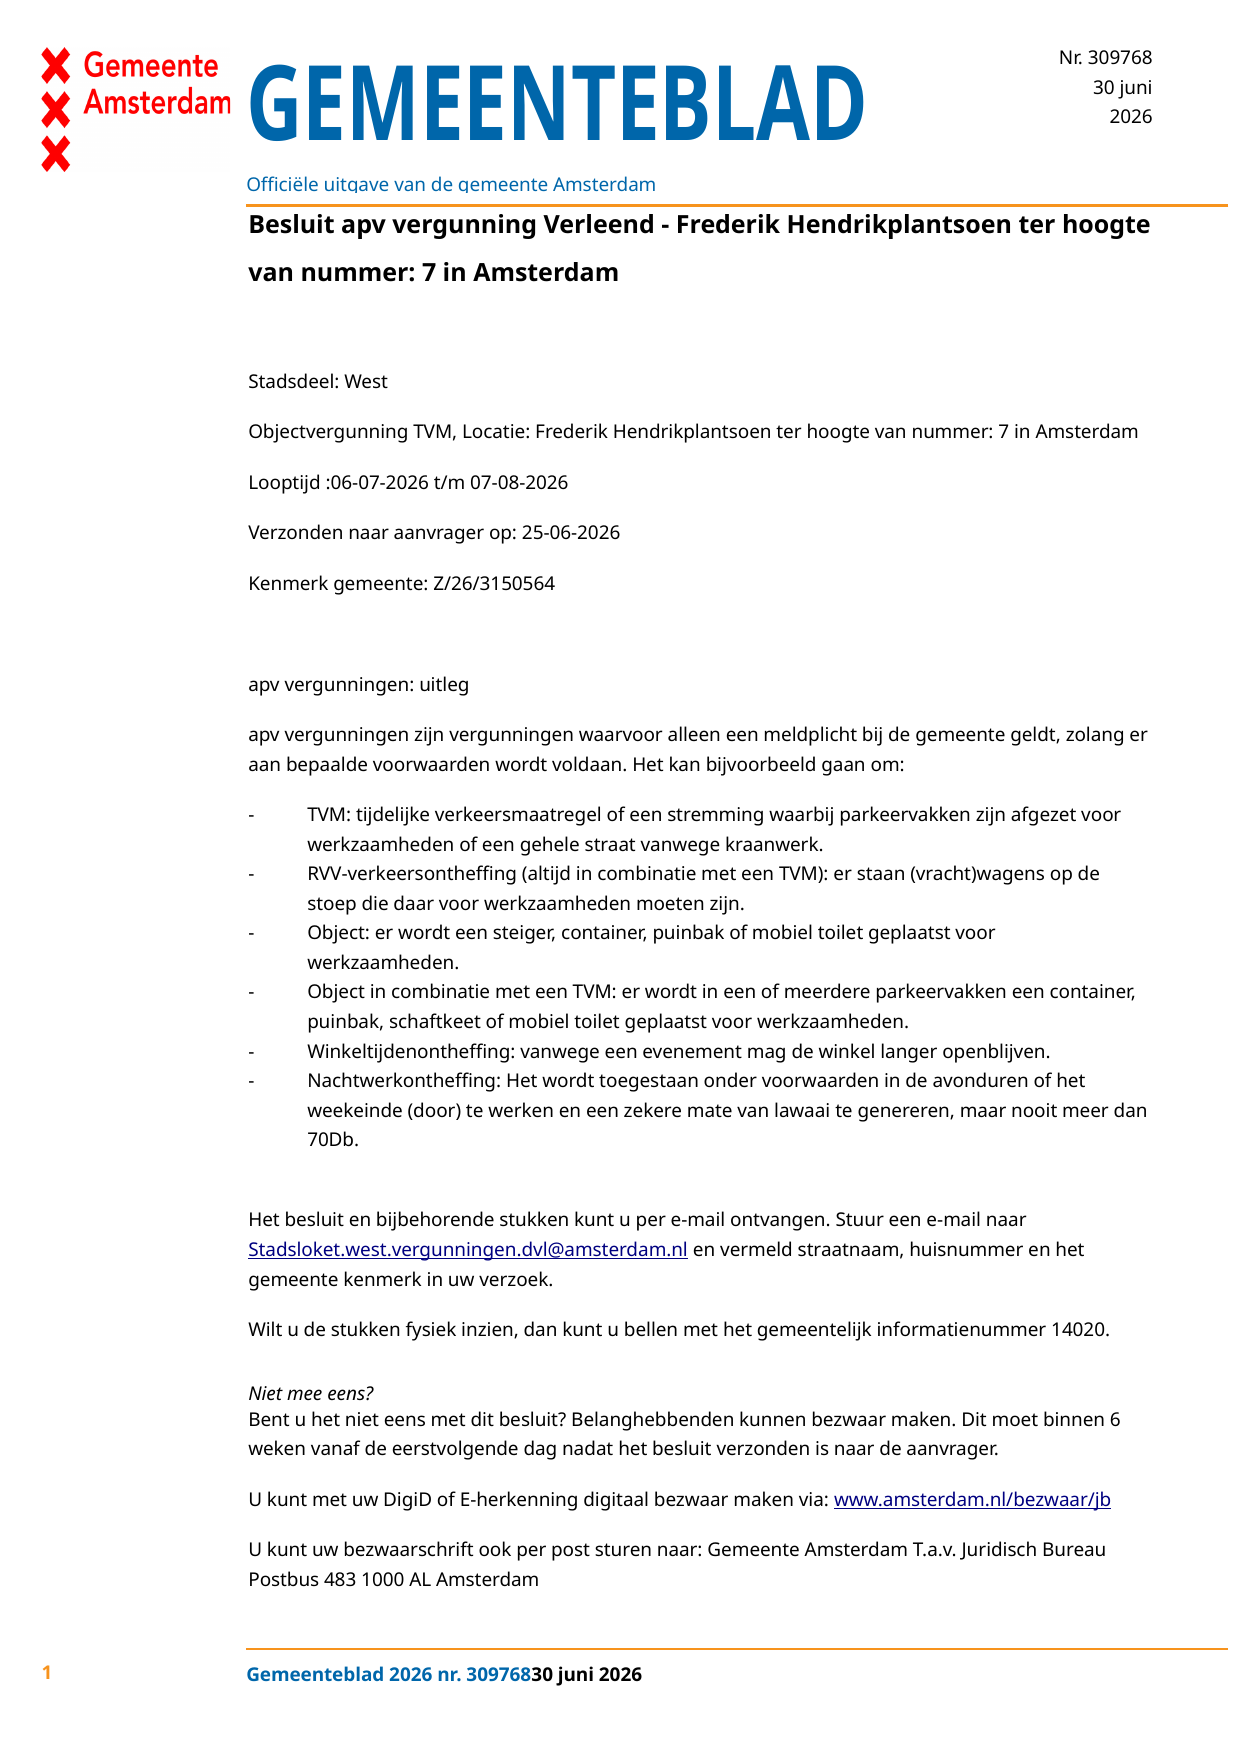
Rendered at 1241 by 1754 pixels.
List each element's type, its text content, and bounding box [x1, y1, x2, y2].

picture [41, 47, 231, 172]
list TVM: tijdelijke verkeersmaatregel of een stremming waarbij parkeervakken zijn afgezet voor werkzaamheden of een gehele straat vanwege kraanwerk. [248, 801, 1152, 857]
text apv vergunningen zijn vergunningen waarvoor alleen een meldplicht bij de gemeente geldt, zolang er aan bepaalde voorwaarden wordt voldaan. Het kan bijvoorbeeld gaan om: [248, 721, 1152, 777]
list Winkeltijdenontheffing: vanwege een evenement mag de winkel langer openblijven. [248, 1038, 1152, 1064]
text Bent u het niet eens met dit besluit? Belanghebbenden kunnen bezwaar maken. Dit moet binnen 6 weken vanaf de eerstvolgende dag nadat het besluit verzonden is naar de aanvrager. [248, 1406, 1152, 1461]
text Kenmerk gemeente: Z/26/3150564 [248, 570, 1152, 596]
text Besluit apv vergunning Verleend - Frederik Hendrikplantsoen ter hoogte van nummer: 7 in Amsterdam [248, 207, 1152, 288]
text Objectvergunning TVM, Locatie: Frederik Hendrikplantsoen ter hoogte van nummer: 7 in Amsterdam [248, 419, 1152, 444]
text Niet mee eens? [248, 1380, 1152, 1406]
list Object: er wordt een steiger, container, puinbak of mobiel toilet geplaatst voor werkzaamheden. [248, 919, 1152, 975]
text Stadsdeel: West [248, 368, 1152, 394]
text Verzonden naar aanvrager op: 25-06-2026 [248, 519, 1152, 545]
list Object in combinatie met een TVM: er wordt in een of meerdere parkeervakken een container, puinbak, schaftkeet of mobiel toilet geplaatst voor werkzaamheden. [248, 979, 1152, 1034]
list Nachtwerkontheffing: Het wordt toegestaan onder voorwaarden in de avonduren of het weekeinde (door) te werken en een zekere mate van lawaai te genereren, maar nooit meer dan 70Db. [248, 1067, 1152, 1152]
text Looptijd :06-07-2026 t/m 07-08-2026 [248, 469, 1152, 495]
text Het besluit en bijbehorende stukken kunt u per e-mail ontvangen. Stuur een e-mail naar Stadsloket.west.vergunningen.dvl@amsterdam.nl en vermeld straatnaam, huisnummer en het gemeente kenmerk in uw verzoek. [248, 1207, 1152, 1292]
text apv vergunningen: uitleg [248, 671, 1152, 697]
list RVV-verkeersontheffing (altijd in combinatie met een TVM): er staan (vracht)wagens op de stoep die daar voor werkzaamheden moeten zijn. [248, 860, 1152, 916]
text U kunt met uw DigiD of E-herkenning digitaal bezwaar maken via: www.amsterdam.nl/bezwaar/jb [248, 1486, 1152, 1512]
text U kunt uw bezwaarschrift ook per post sturen naar: Gemeente Amsterdam T.a.v. Juridisch Bureau Postbus 483 1000 AL Amsterdam [248, 1536, 1152, 1592]
text Wilt u de stukken fysiek inzien, dan kunt u bellen met het gemeentelijk informatienummer 14020. [248, 1316, 1152, 1342]
